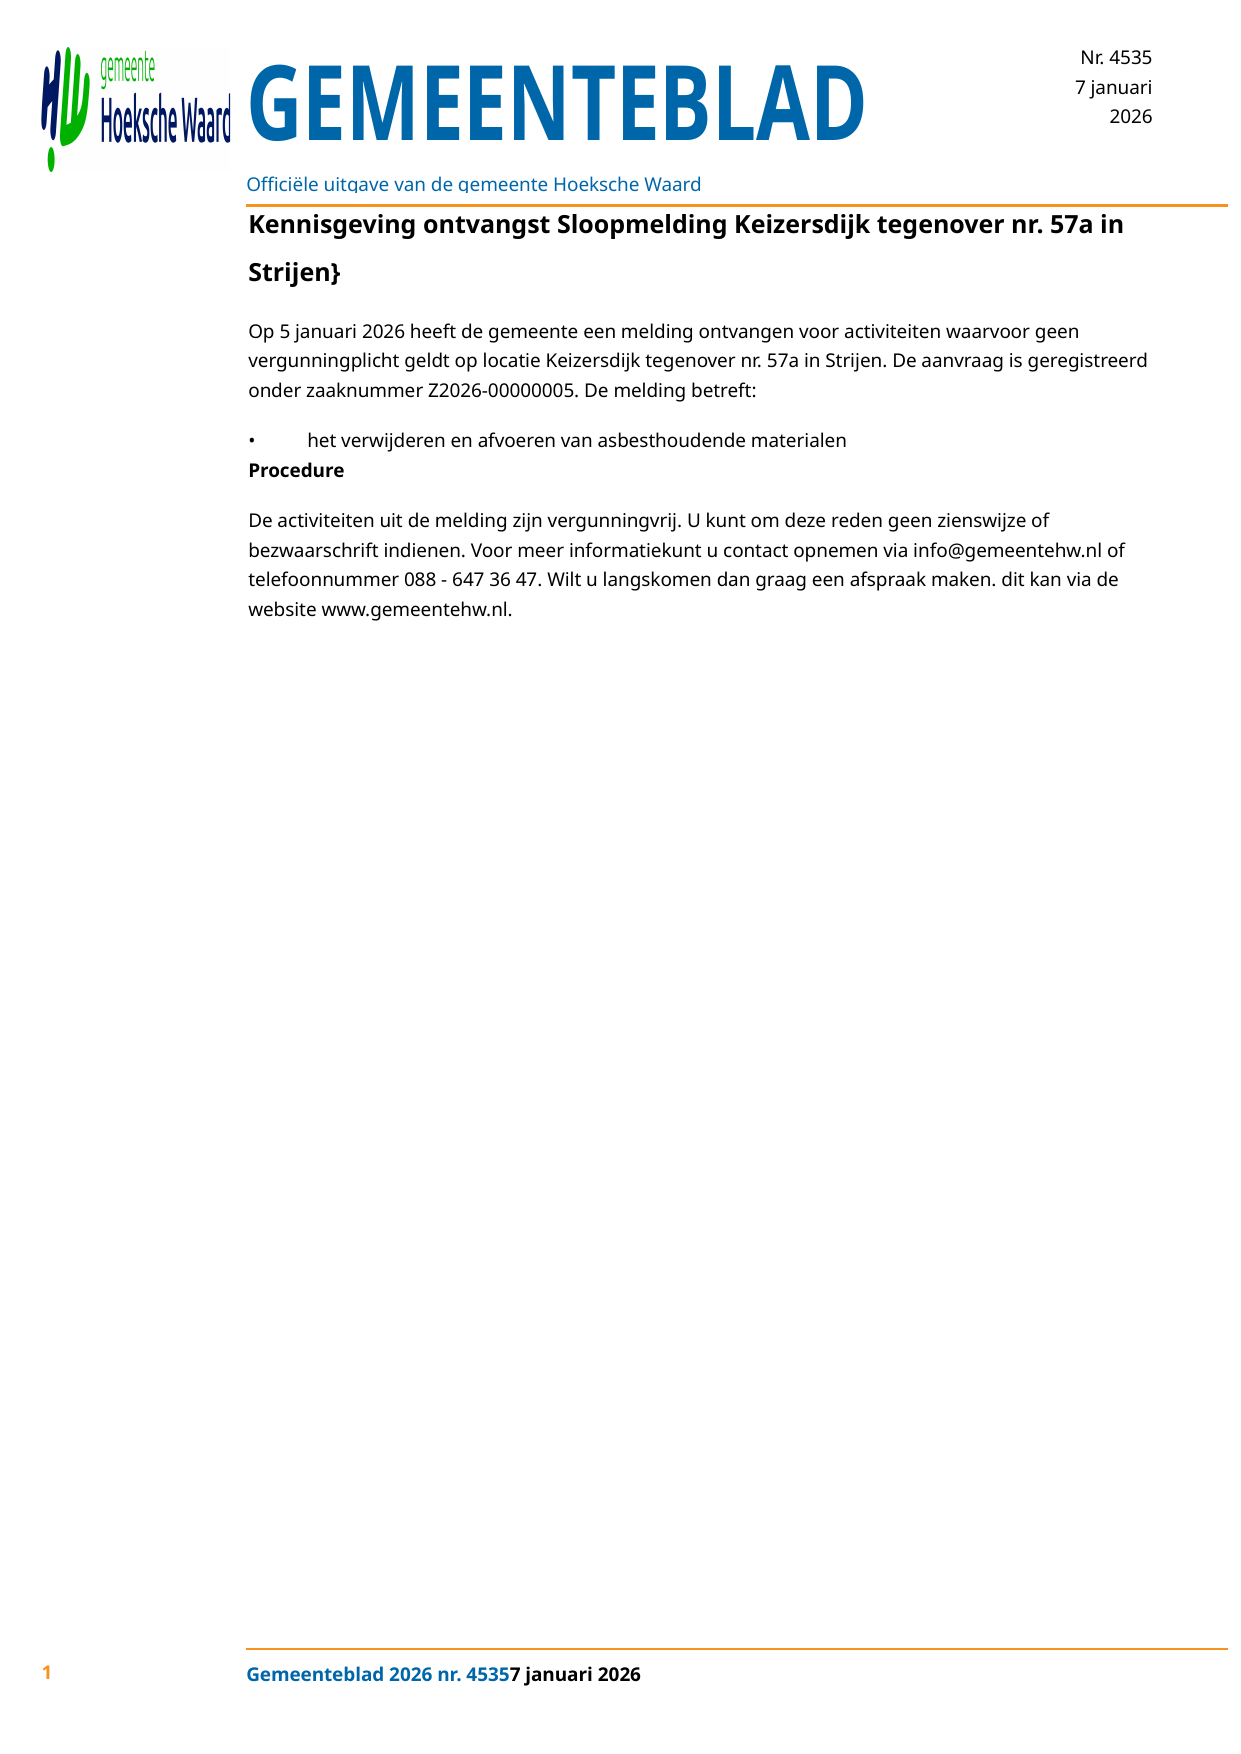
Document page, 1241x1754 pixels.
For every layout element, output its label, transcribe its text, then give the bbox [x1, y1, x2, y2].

text Kennisgeving ontvangst Sloopmelding Keizersdijk tegenover nr. 57a in Strijen} [248, 207, 1152, 288]
list het verwijderen en afvoeren van asbesthoudende materialen [248, 427, 1152, 453]
picture [41, 47, 231, 172]
text Procedure [248, 457, 1152, 483]
text Op 5 januari 2026 heeft de gemeente een melding ontvangen voor activiteiten waarvoor geen vergunningplicht geldt op locatie Keizersdijk tegenover nr. 57a in Strijen. De aanvraag is geregistreerd onder zaaknummer Z2026-00000005. De melding betreft: [248, 318, 1152, 403]
text De activiteiten uit de melding zijn vergunningvrij. U kunt om deze reden geen zienswijze of bezwaarschrift indienen. Voor meer informatiekunt u contact opnemen via info@gemeentehw.nl of telefoonnummer 088 - 647 36 47. Wilt u langskomen dan graag een afspraak maken. dit kan via de website www.gemeentehw.nl. [248, 507, 1152, 622]
